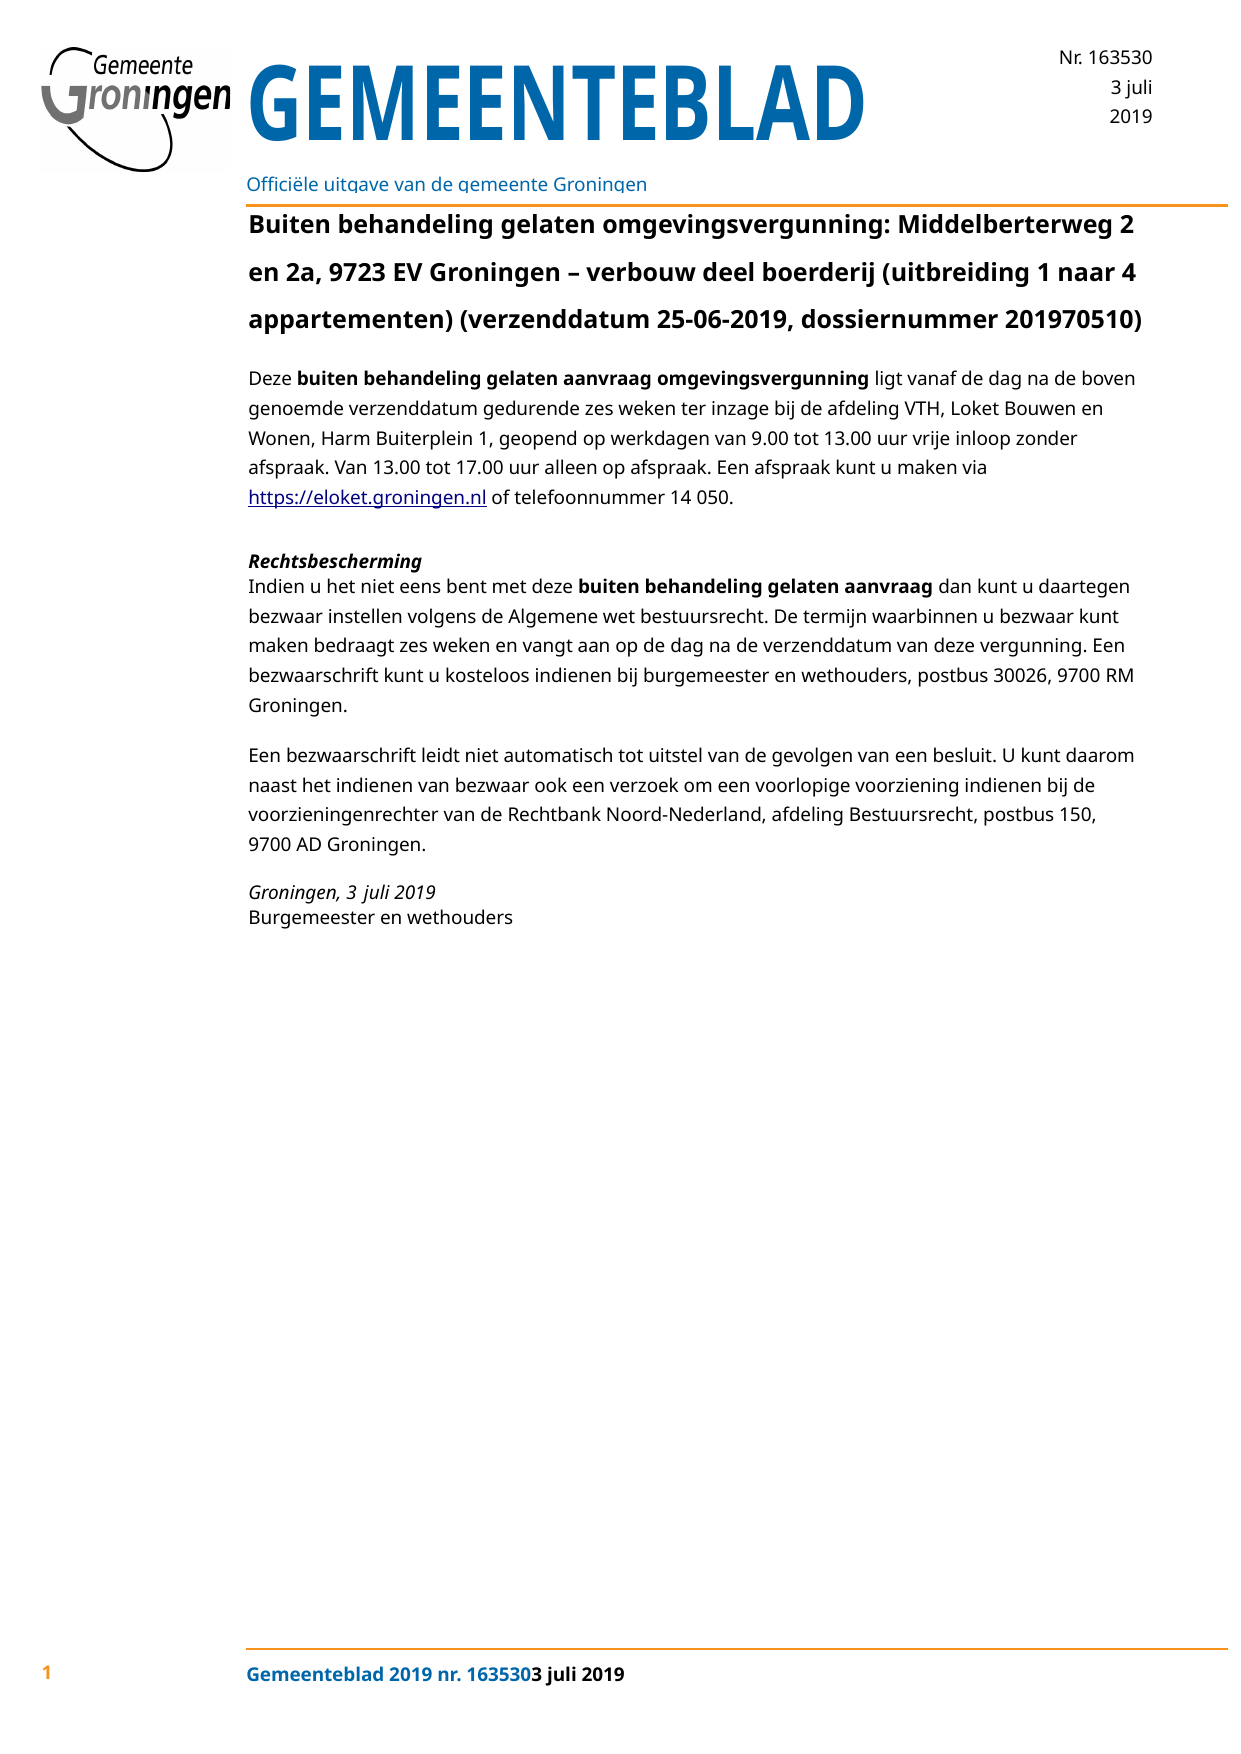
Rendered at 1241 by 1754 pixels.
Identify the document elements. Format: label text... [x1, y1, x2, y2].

picture [41, 47, 231, 172]
text Groningen, 3 juli 2019 [248, 879, 1152, 904]
text Deze buiten behandeling gelaten aanvraag omgevingsvergunning ligt vanaf de dag na de boven genoemde verzenddatum gedurende zes weken ter inzage bij de afdeling VTH, Loket Bouwen en Wonen, Harm Buiterplein 1, geopend op werkdagen van 9.00 tot 13.00 uur vrije inloop zonder afspraak. Van 13.00 tot 17.00 uur alleen op afspraak. Een afspraak kunt u maken via https://eloket.groningen.nl of telefoonnummer 14 050. [248, 366, 1152, 509]
text Een bezwaarschrift leidt niet automatisch tot uitstel van de gevolgen van een besluit. U kunt daarom naast het indienen van bezwaar ook een verzoek om een voorlopige voorziening indienen bij de voorzieningenrechter van de Rechtbank Noord-Nederland, afdeling Bestuursrecht, postbus 150, 9700 AD Groningen. [248, 742, 1152, 857]
text Buiten behandeling gelaten omgevingsvergunning: Middelberterweg 2 en 2a, 9723 EV Groningen – verbouw deel boerderij (uitbreiding 1 naar 4 appartementen) (verzenddatum 25-06-2019, dossiernummer 201970510) [248, 207, 1152, 336]
text Indien u het niet eens bent met deze buiten behandeling gelaten aanvraag dan kunt u daartegen bezwaar instellen volgens de Algemene wet bestuursrecht. De termijn waarbinnen u bezwaar kunt maken bedraagt zes weken en vangt aan op de dag na de verzenddatum van deze vergunning. Een bezwaarschrift kunt u kosteloos indienen bij burgemeester en wethouders, postbus 30026, 9700 RM Groningen. [248, 573, 1152, 718]
text Rechtsbescherming [248, 548, 1152, 573]
text Burgemeester en wethouders [248, 904, 1152, 930]
